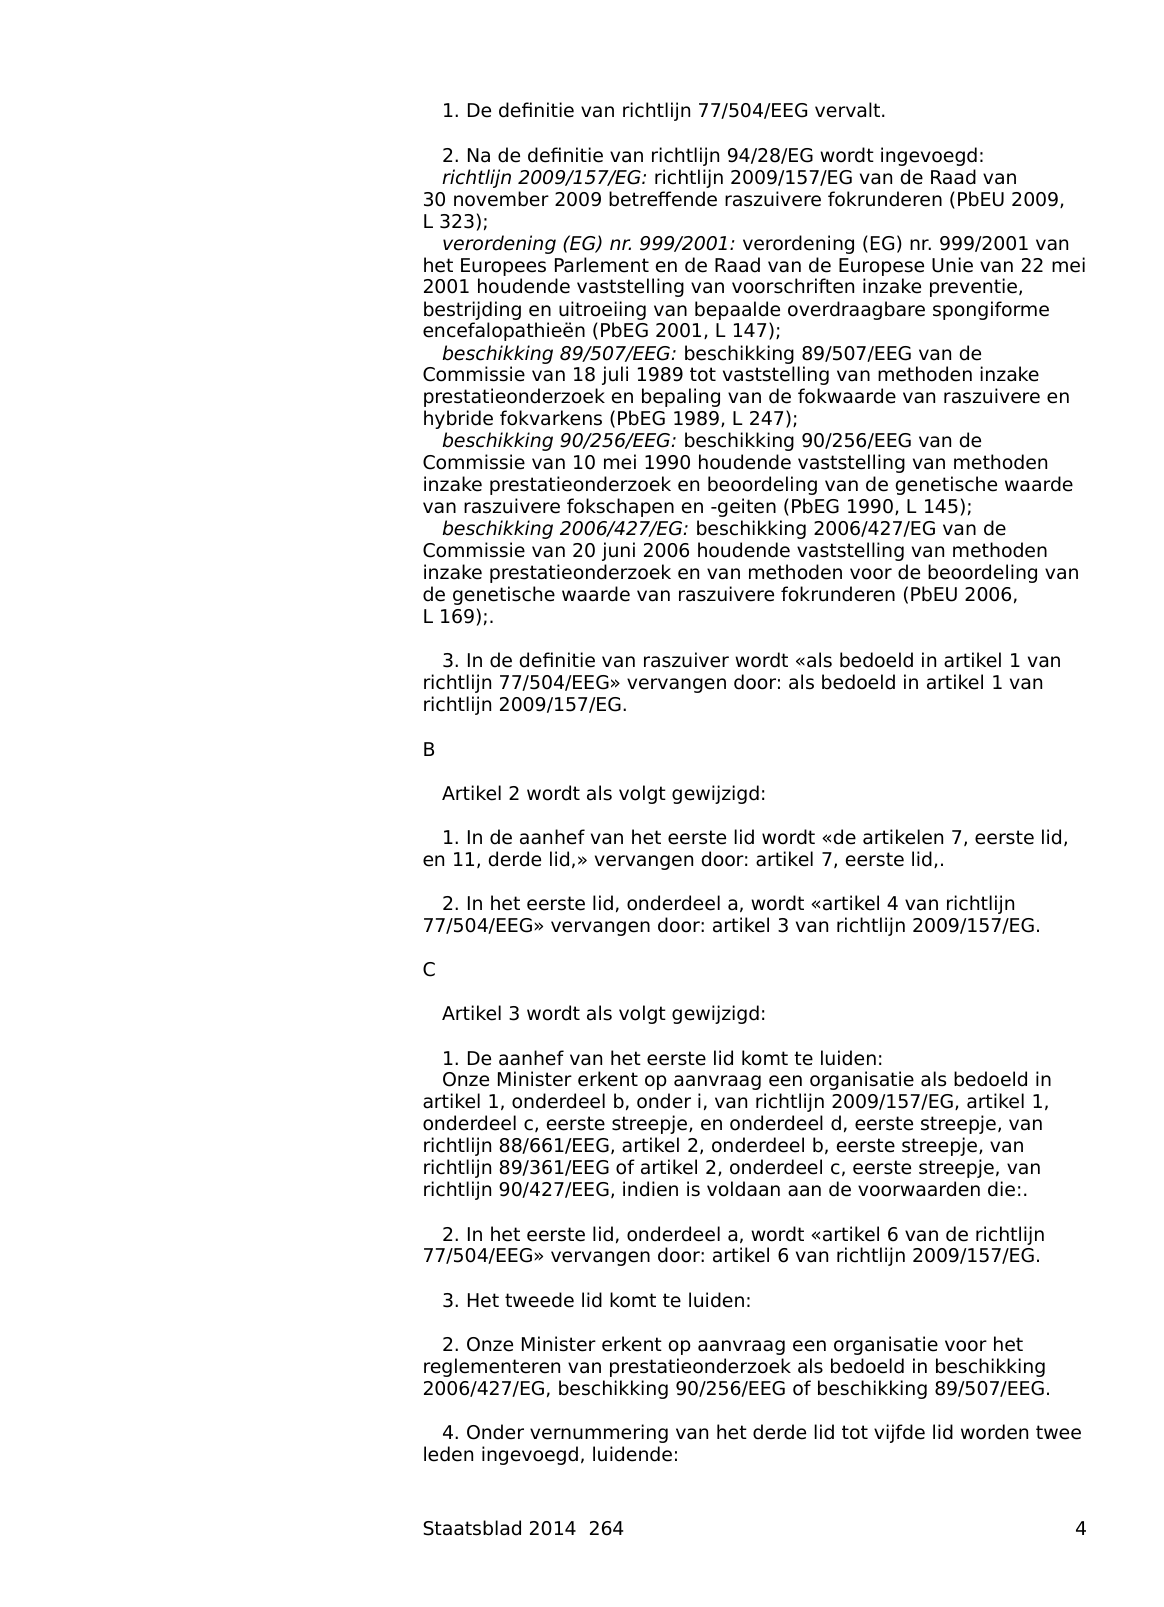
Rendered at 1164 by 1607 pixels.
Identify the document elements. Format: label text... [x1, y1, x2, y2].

text 2. In het eerste lid, onderdeel a, wordt «artikel 6 van de richtlijn 77/504/EEG» vervangen door: artikel 6 van richtlijn 2009/157/EG. [422, 1223, 1087, 1267]
text 2. In het eerste lid, onderdeel a, wordt «artikel 4 van richtlijn 77/504/EEG» vervangen door: artikel 3 van richtlijn 2009/157/EG. [422, 893, 1087, 937]
text 1. De aanhef van het eerste lid komt te luiden: [422, 1047, 1087, 1069]
text 2. Na de definitie van richtlijn 94/28/EG wordt ingevoegd: [422, 144, 1087, 167]
text richtlijn 2009/157/EG: richtlijn 2009/157/EG van de Raad van 30 november 2009 betreffende raszuivere fokrunderen (PbEU 2009, L 323); [422, 167, 1087, 232]
text 3. Het tweede lid komt te luiden: [422, 1289, 1087, 1312]
text 4. Onder vernummering van het derde lid tot vijfde lid worden twee leden ingevoegd, luidende: [422, 1422, 1087, 1466]
text verordening (EG) nr. 999/2001: verordening (EG) nr. 999/2001 van het Europees Parlement en de Raad van de Europese Unie van 22 mei 2001 houdende vaststelling van voorschriften inzake preventie, bestrijding en uitroeiing van bepaalde overdraagbare spongiforme encefalopathieën (PbEG 2001, L 147); [422, 232, 1087, 342]
text beschikking 90/256/EEG: beschikking 90/256/EEG van de Commissie van 10 mei 1990 houdende vaststelling van methoden inzake prestatieonderzoek en beoordeling van de genetische waarde van raszuivere fokschapen en -geiten (PbEG 1990, L 145); [422, 430, 1087, 518]
text Artikel 3 wordt als volgt gewijzigd: [422, 1003, 1087, 1025]
text 1. De definitie van richtlijn 77/504/EEG vervalt. [422, 100, 1087, 122]
text C [422, 959, 1087, 981]
text beschikking 2006/427/EG: beschikking 2006/427/EG van de Commissie van 20 juni 2006 houdende vaststelling van methoden inzake prestatieonderzoek en van methoden voor de beoordeling van de genetische waarde van raszuivere fokrunderen (PbEU 2006, L 169);. [422, 518, 1087, 628]
text B [422, 738, 1087, 760]
text beschikking 89/507/EEG: beschikking 89/507/EEG van de Commissie van 18 juli 1989 tot vaststelling van methoden inzake prestatieonderzoek en bepaling van de fokwaarde van raszuivere en hybride fokvarkens (PbEG 1989, L 247); [422, 342, 1087, 430]
text Onze Minister erkent op aanvraag een organisatie als bedoeld in artikel 1, onderdeel b, onder i, van richtlijn 2009/157/EG, artikel 1, onderdeel c, eerste streepje, en onderdeel d, eerste streepje, van richtlijn 88/661/EEG, artikel 2, onderdeel b, eerste streepje, van richtlijn 89/361/EEG of artikel 2, onderdeel c, eerste streepje, van richtlijn 90/427/EEG, indien is voldaan aan de voorwaarden die:. [422, 1069, 1087, 1201]
text 2. Onze Minister erkent op aanvraag een organisatie voor het reglementeren van prestatieonderzoek als bedoeld in beschikking 2006/427/EG, beschikking 90/256/EEG of beschikking 89/507/EEG. [422, 1334, 1087, 1400]
text 1. In de aanhef van het eerste lid wordt «de artikelen 7, eerste lid, en 11, derde lid,» vervangen door: artikel 7, eerste lid,. [422, 827, 1087, 871]
text 3. In de definitie van raszuiver wordt «als bedoeld in artikel 1 van richtlijn 77/504/EEG» vervangen door: als bedoeld in artikel 1 van richtlijn 2009/157/EG. [422, 650, 1087, 716]
text Artikel 2 wordt als volgt gewijzigd: [422, 783, 1087, 804]
